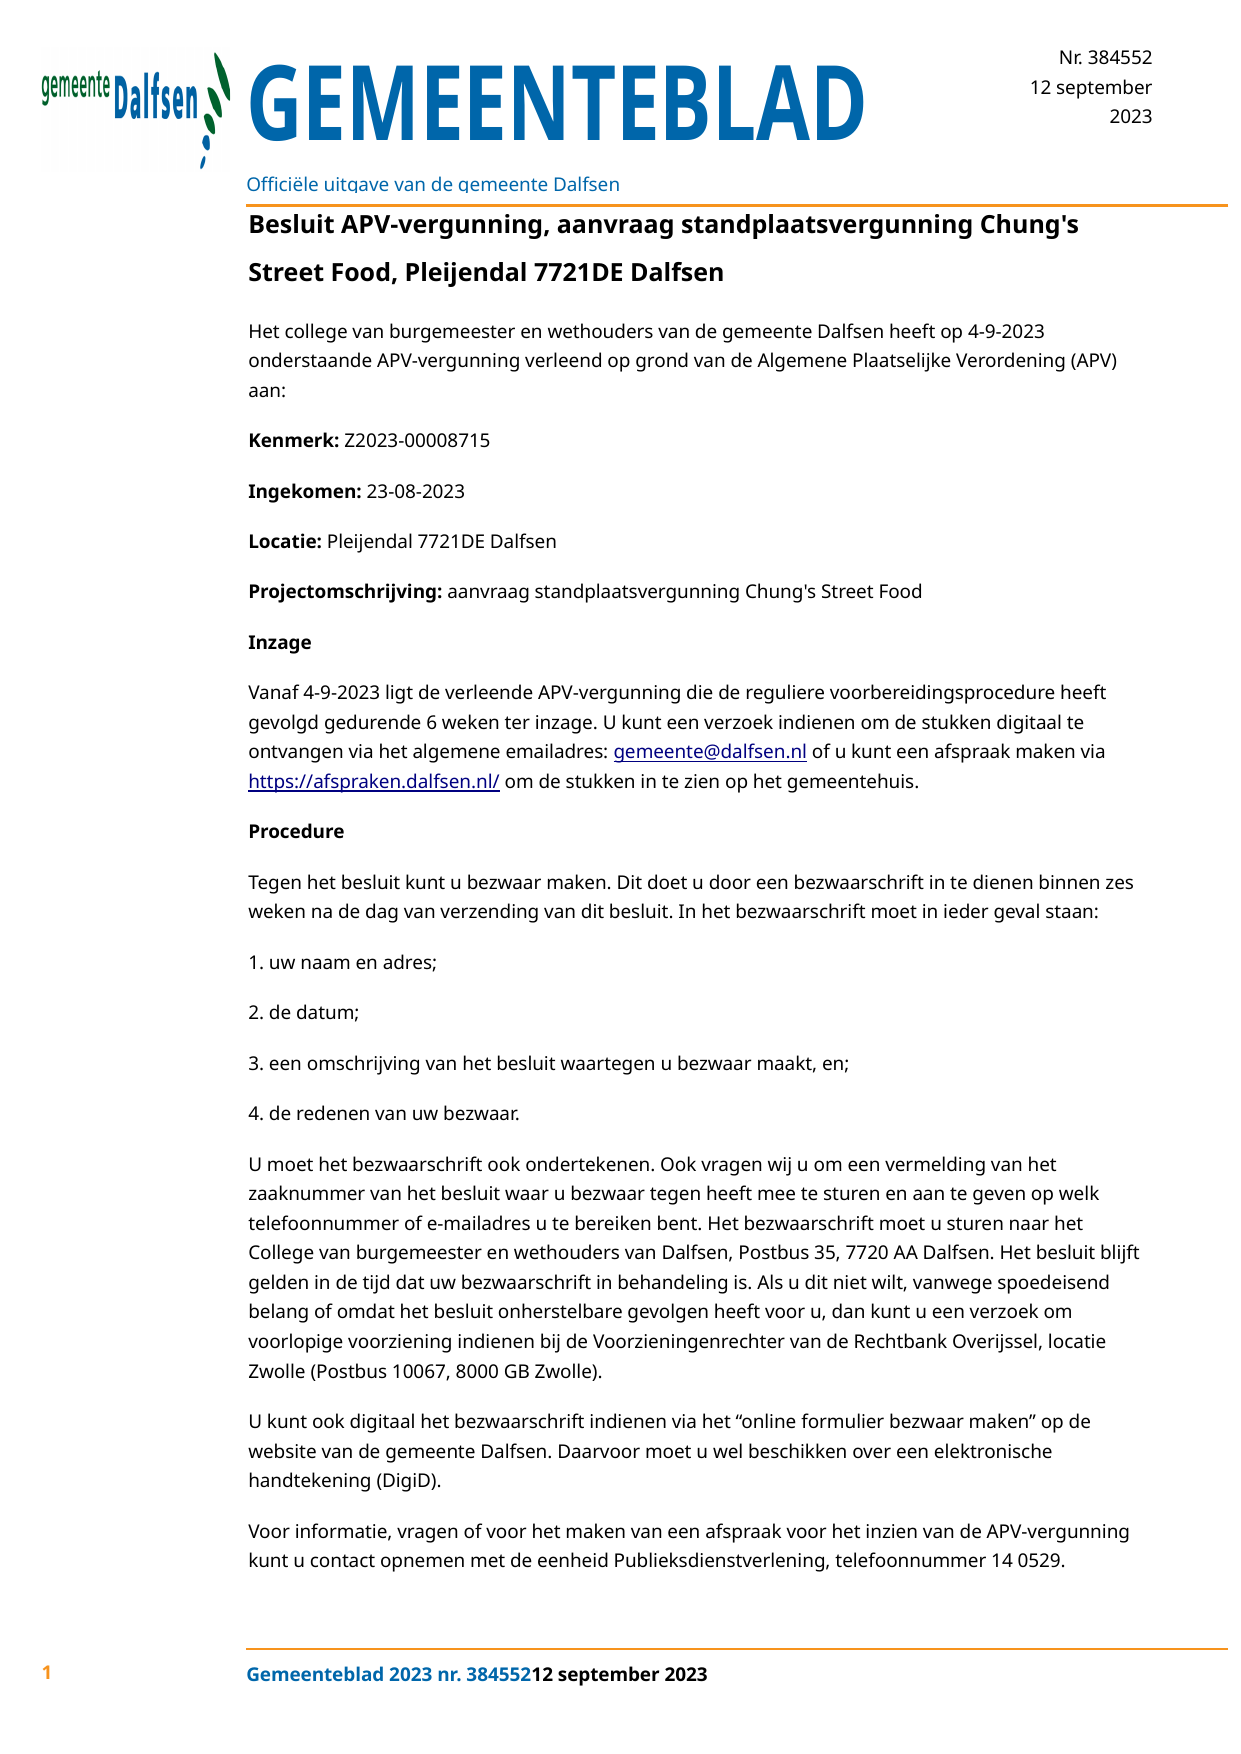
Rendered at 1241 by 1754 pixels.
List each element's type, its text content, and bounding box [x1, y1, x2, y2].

text 3. een omschrijving van het besluit waartegen u bezwaar maakt, en; [248, 1050, 1152, 1076]
text 1. uw naam en adres; [248, 949, 1152, 975]
text Inzage [248, 629, 1152, 655]
text 4. de redenen van uw bezwaar. [248, 1100, 1152, 1126]
text Voor informatie, vragen of voor het maken van een afspraak voor het inzien van de APV-vergunning kunt u contact opnemen met de eenheid Publieksdienstverlening, telefoonnummer 14 0529. [248, 1518, 1152, 1573]
text Locatie: Pleijendal 7721DE Dalfsen [248, 528, 1152, 554]
text Het college van burgemeester en wethouders van de gemeente Dalfsen heeft op 4-9-2023 onderstaande APV-vergunning verleend op grond van de Algemene Plaatselijke Verordening (APV) aan: [248, 318, 1152, 403]
text U kunt ook digitaal het bezwaarschrift indienen via het “online formulier bezwaar maken” op de website van de gemeente Dalfsen. Daarvoor moet u wel beschikken over een elektronische handtekening (DigiD). [248, 1408, 1152, 1493]
text Vanaf 4-9-2023 ligt de verleende APV-vergunning die de reguliere voorbereidingsprocedure heeft gevolgd gedurende 6 weken ter inzage. U kunt een verzoek indienen om de stukken digitaal te ontvangen via het algemene emailadres: gemeente@dalfsen.nl of u kunt een afspraak maken via https://afspraken.dalfsen.nl/ om de stukken in te zien op het gemeentehuis. [248, 679, 1152, 794]
text Ingekomen: 23-08-2023 [248, 478, 1152, 504]
text Projectomschrijving: aanvraag standplaatsvergunning Chung's Street Food [248, 579, 1152, 604]
text U moet het bezwaarschrift ook ondertekenen. Ook vragen wij u om een vermelding van het zaaknummer van het besluit waar u bezwaar tegen heeft mee te sturen en aan te geven op welk telefoonnummer of e-mailadres u te bereiken bent. Het bezwaarschrift moet u sturen naar het College van burgemeester en wethouders van Dalfsen, Postbus 35, 7720 AA Dalfsen. Het besluit blijft gelden in de tijd dat uw bezwaarschrift in behandeling is. Als u dit niet wilt, vanwege spoedeisend belang of omdat het besluit onherstelbare gevolgen heeft voor u, dan kunt u een verzoek om voorlopige voorziening indienen bij de Voorzieningenrechter van de Rechtbank Overijssel, locatie Zwolle (Postbus 10067, 8000 GB Zwolle). [248, 1151, 1152, 1384]
text Kenmerk: Z2023-00008715 [248, 427, 1152, 453]
picture [41, 47, 231, 172]
text 2. de datum; [248, 999, 1152, 1025]
text Besluit APV-vergunning, aanvraag standplaatsvergunning Chung's Street Food, Pleijendal 7721DE Dalfsen [248, 207, 1152, 288]
text Procedure [248, 819, 1152, 844]
text Tegen het besluit kunt u bezwaar maken. Dit doet u door een bezwaarschrift in te dienen binnen zes weken na de dag van verzending van dit besluit. In het bezwaarschrift moet in ieder geval staan: [248, 869, 1152, 924]
